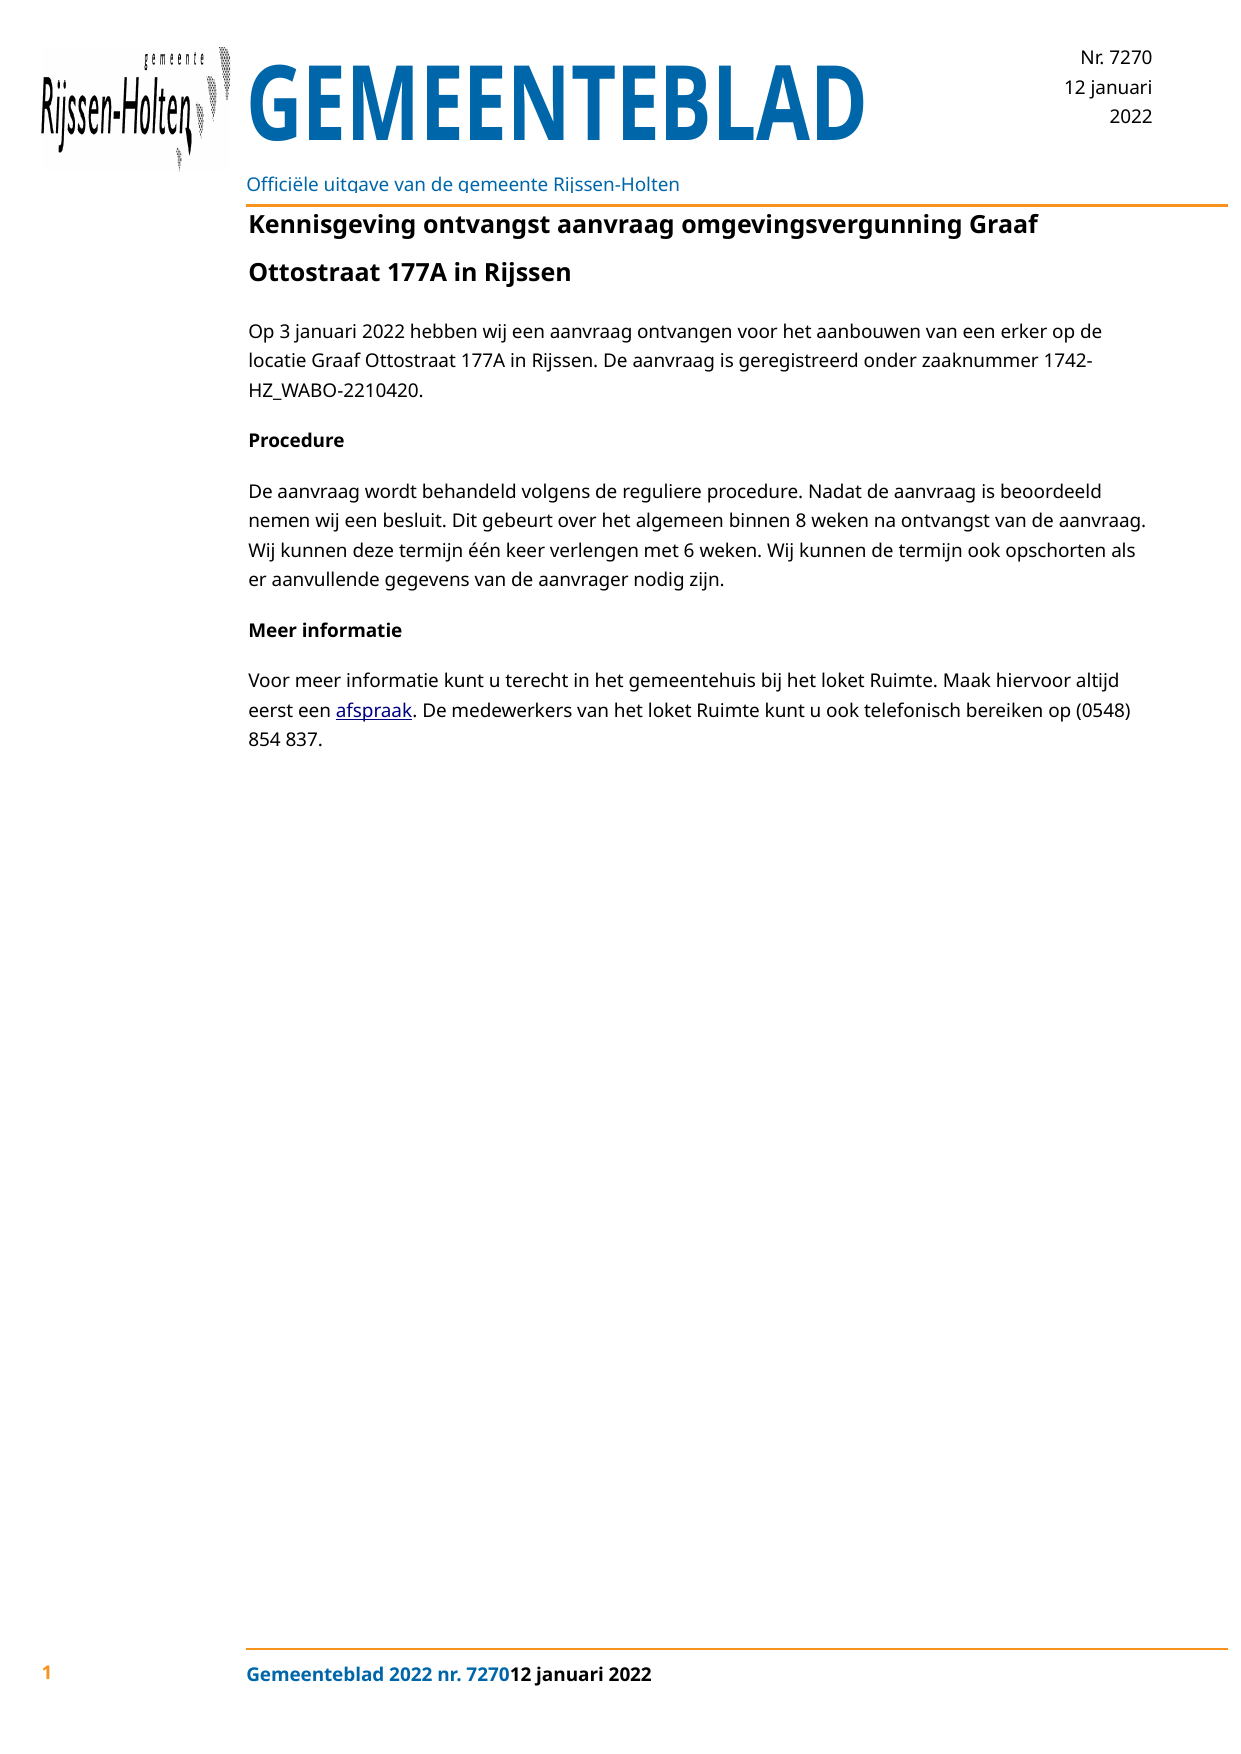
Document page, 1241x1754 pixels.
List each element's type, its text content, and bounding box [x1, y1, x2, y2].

text Procedure [248, 427, 1152, 453]
text Op 3 januari 2022 hebben wij een aanvraag ontvangen voor het aanbouwen van een erker op de locatie Graaf Ottostraat 177A in Rijssen. De aanvraag is geregistreerd onder zaaknummer 1742-HZ_WABO-2210420. [248, 318, 1152, 403]
text Voor meer informatie kunt u terecht in het gemeentehuis bij het loket Ruimte. Maak hiervoor altijd eerst een afspraak. De medewerkers van het loket Ruimte kunt u ook telefonisch bereiken op (0548) 854 837. [248, 667, 1152, 752]
text Kennisgeving ontvangst aanvraag omgevingsvergunning Graaf Ottostraat 177A in Rijssen [248, 207, 1152, 288]
text Meer informatie [248, 617, 1152, 643]
picture [41, 47, 231, 172]
text De aanvraag wordt behandeld volgens de reguliere procedure. Nadat de aanvraag is beoordeeld nemen wij een besluit. Dit gebeurt over het algemeen binnen 8 weken na ontvangst van de aanvraag. Wij kunnen deze termijn één keer verlengen met 6 weken. Wij kunnen de termijn ook opschorten als er aanvullende gegevens van de aanvrager nodig zijn. [248, 478, 1152, 592]
